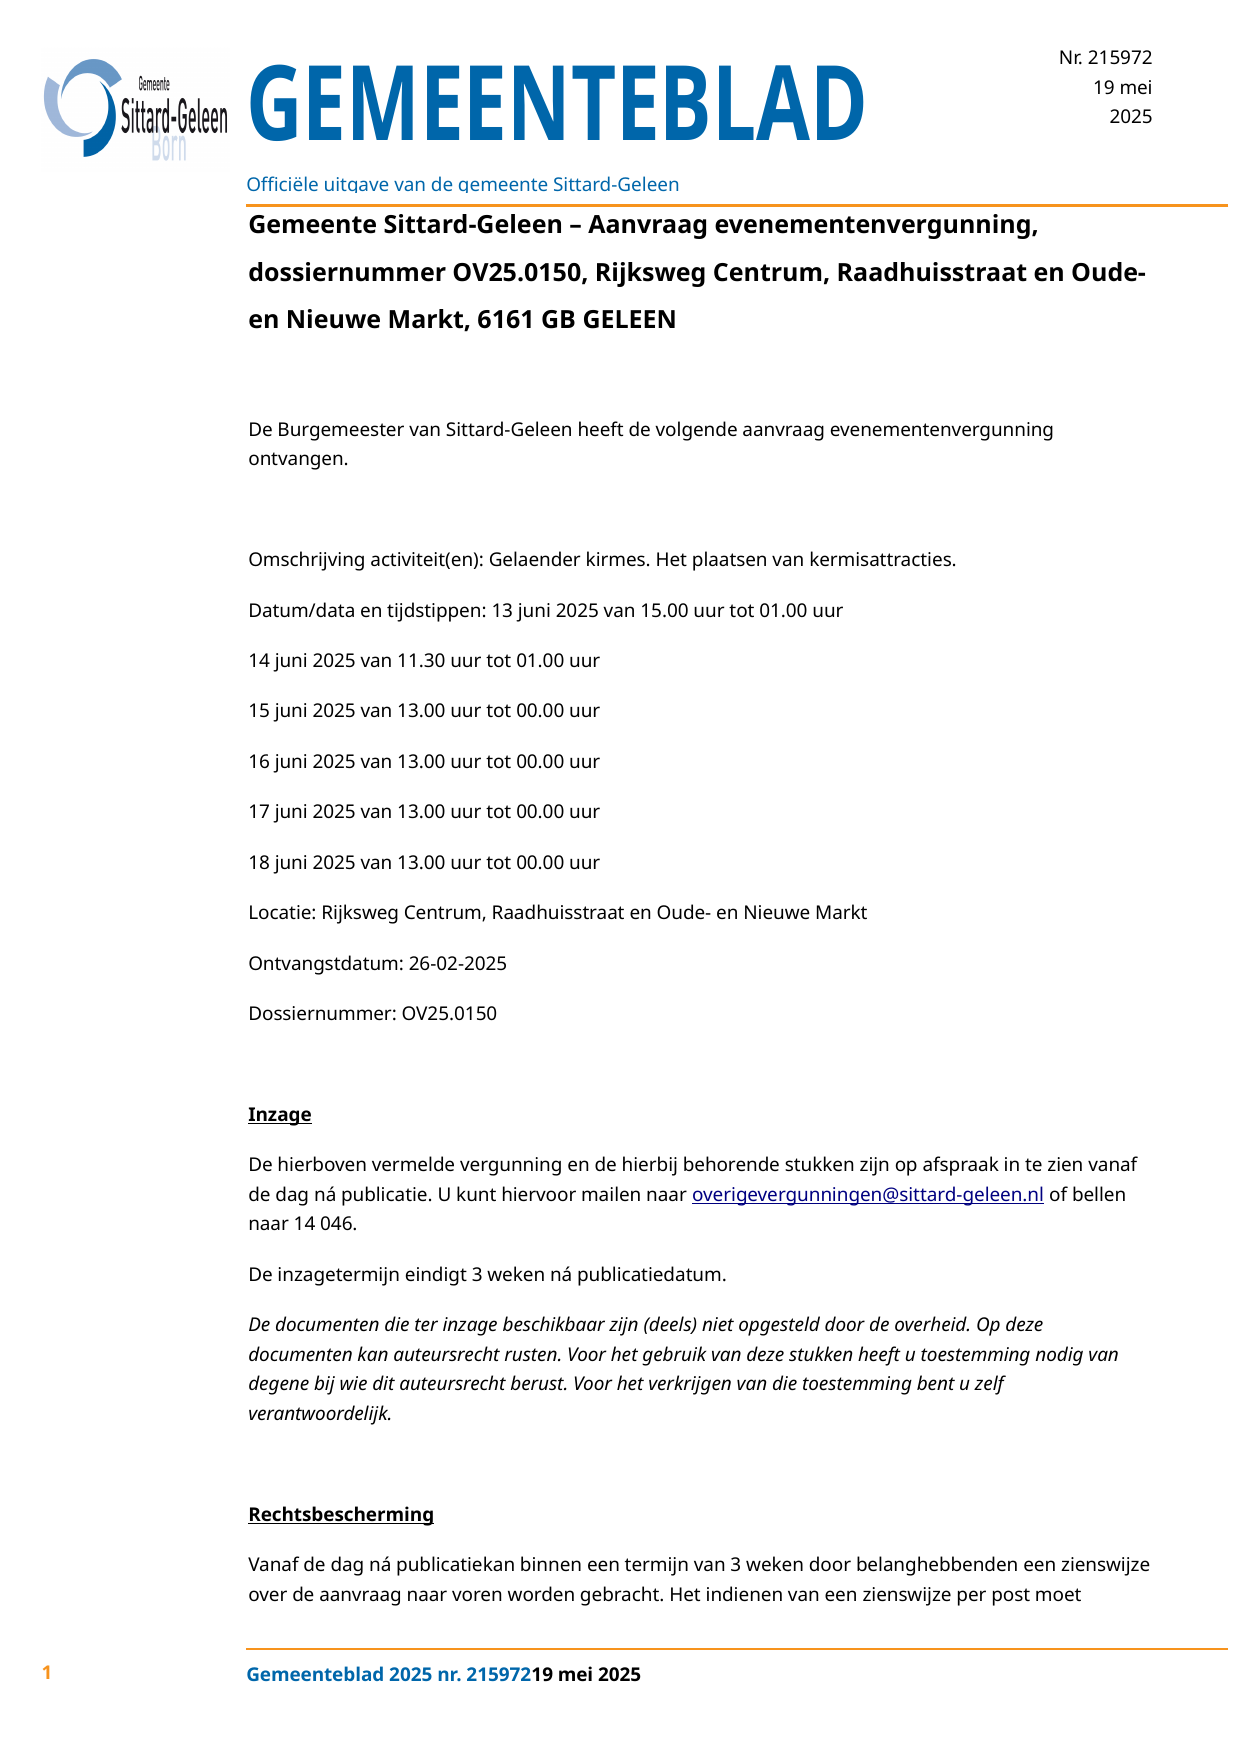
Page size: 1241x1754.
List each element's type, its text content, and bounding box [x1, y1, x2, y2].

picture [41, 47, 231, 172]
text 17 juni 2025 van 13.00 uur tot 00.00 uur [248, 798, 1152, 824]
text 18 juni 2025 van 13.00 uur tot 00.00 uur [248, 849, 1152, 874]
text Dossiernummer: OV25.0150 [248, 1000, 1152, 1026]
text Gemeente Sittard-Geleen – Aanvraag evenementenvergunning, dossiernummer OV25.0150, Rijksweg Centrum, Raadhuisstraat en Oude- en Nieuwe Markt, 6161 GB GELEEN [248, 207, 1152, 336]
text Inzage [248, 1101, 1152, 1127]
text Omschrijving activiteit(en): Gelaender kirmes. Het plaatsen van kermisattracties. [248, 546, 1152, 572]
text Ontvangstdatum: 26-02-2025 [248, 950, 1152, 975]
text 16 juni 2025 van 13.00 uur tot 00.00 uur [248, 748, 1152, 774]
text 15 juni 2025 van 13.00 uur tot 00.00 uur [248, 698, 1152, 723]
text Vanaf de dag ná publicatiekan binnen een termijn van 3 weken door belanghebbenden een zienswijze over de aanvraag naar voren worden gebracht. Het indienen van een zienswijze per post moet [248, 1551, 1152, 1607]
text De inzagetermijn eindigt 3 weken ná publicatiedatum. [248, 1261, 1152, 1287]
text De documenten die ter inzage beschikbaar zijn (deels) niet opgesteld door de overheid. Op deze documenten kan auteursrecht rusten. Voor het gebruik van deze stukken heeft u toestemming nodig van degene bij wie dit auteursrecht berust. Voor het verkrijgen van die toestemming bent u zelf verantwoordelijk. [248, 1311, 1152, 1426]
text Locatie: Rijksweg Centrum, Raadhuisstraat en Oude- en Nieuwe Markt [248, 899, 1152, 925]
text 14 juni 2025 van 11.30 uur tot 01.00 uur [248, 647, 1152, 673]
text De hierboven vermelde vergunning en de hierbij behorende stukken zijn op afspraak in te zien vanaf de dag ná publicatie. U kunt hiervoor mailen naar overigevergunningen@sittard-geleen.nl of bellen naar 14 046. [248, 1151, 1152, 1236]
text De Burgemeester van Sittard-Geleen heeft de volgende aanvraag evenementenvergunning ontvangen. [248, 416, 1152, 471]
text Datum/data en tijdstippen: 13 juni 2025 van 15.00 uur tot 01.00 uur [248, 597, 1152, 622]
text Rechtsbescherming [248, 1501, 1152, 1527]
